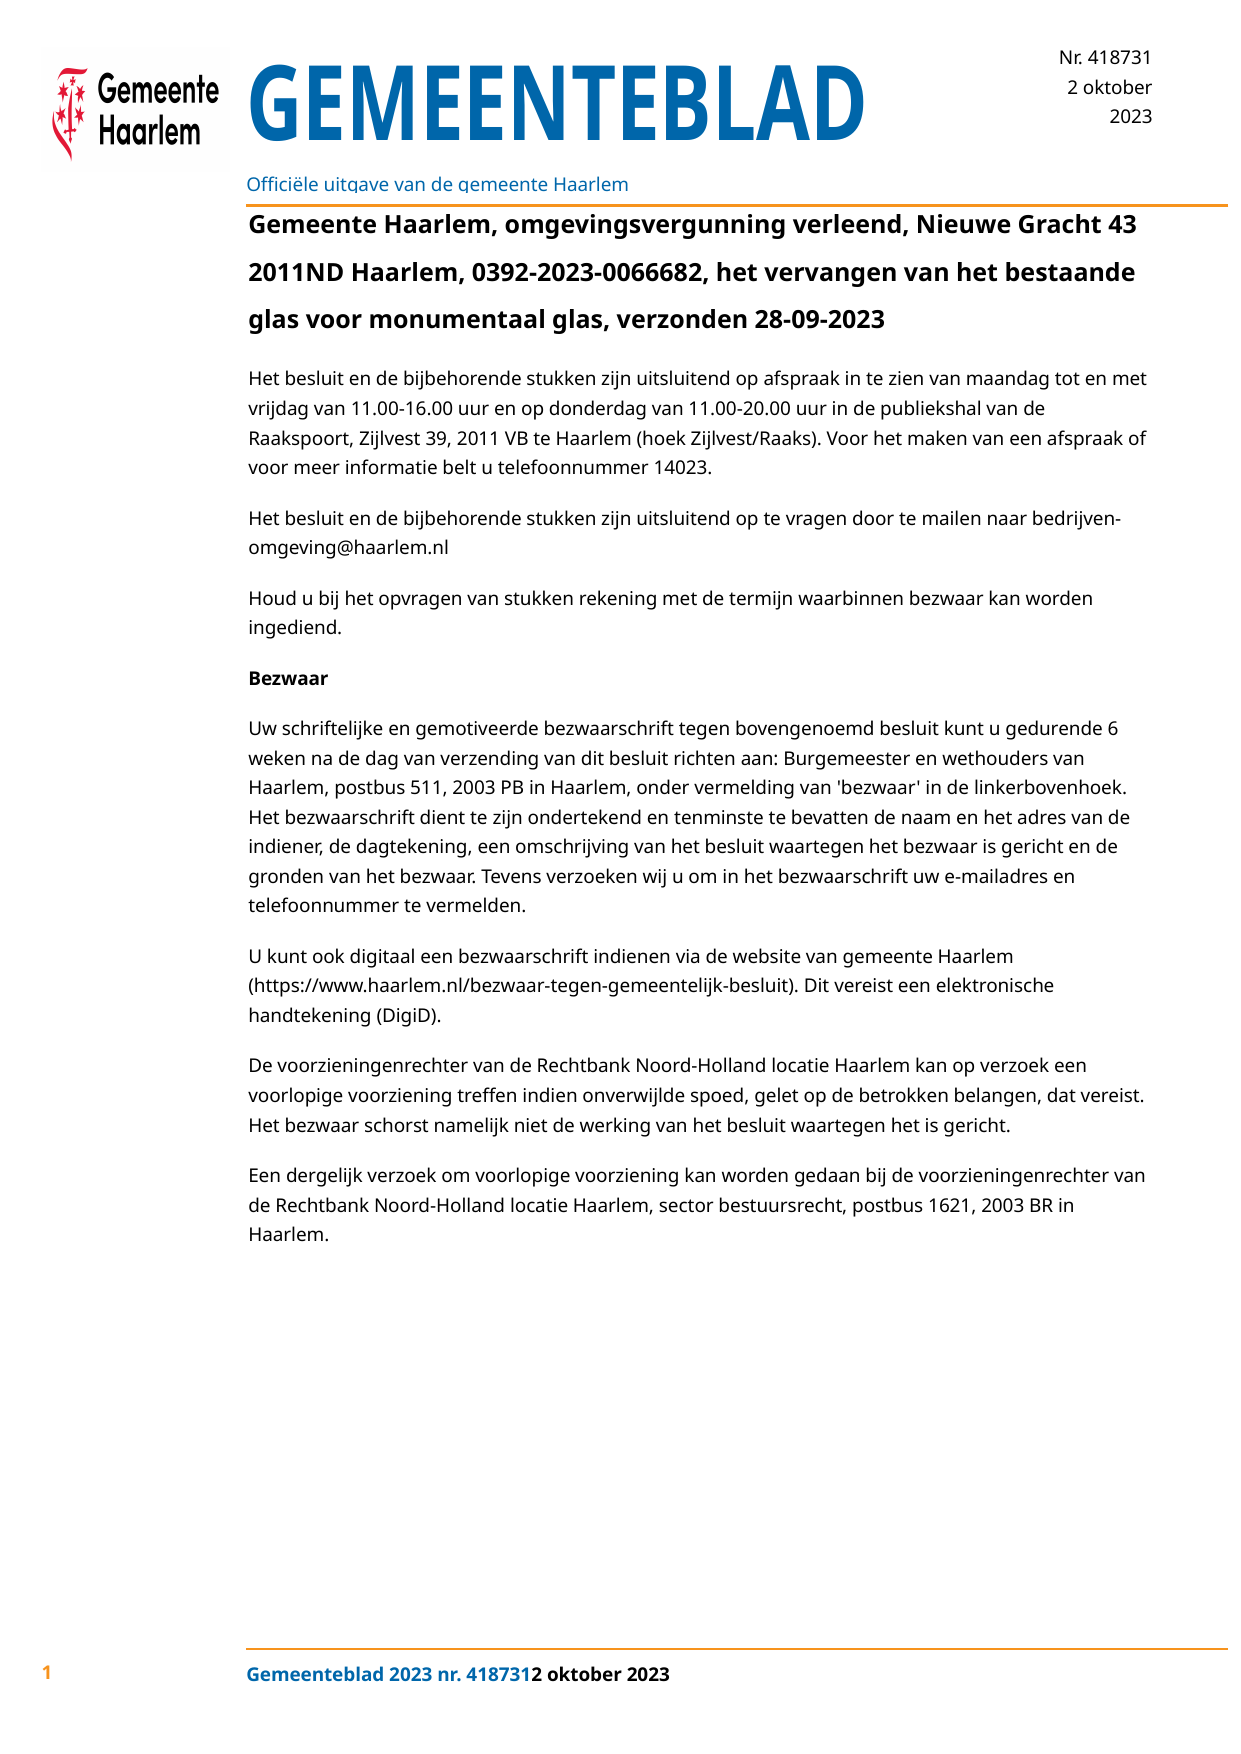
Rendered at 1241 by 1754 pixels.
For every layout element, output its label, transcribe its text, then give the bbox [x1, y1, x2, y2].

text Het besluit en de bijbehorende stukken zijn uitsluitend op afspraak in te zien van maandag tot en met vrijdag van 11.00-16.00 uur en op donderdag van 11.00-20.00 uur in de publiekshal van de Raakspoort, Zijlvest 39, 2011 VB te Haarlem (hoek Zijlvest/Raaks). Voor het maken van een afspraak of voor meer informatie belt u telefoonnummer 14023. [248, 366, 1152, 480]
text Houd u bij het opvragen van stukken rekening met de termijn waarbinnen bezwaar kan worden ingediend. [248, 585, 1152, 640]
text Een dergelijk verzoek om voorlopige voorziening kan worden gedaan bij de voorzieningenrechter van de Rechtbank Noord-Holland locatie Haarlem, sector bestuursrecht, postbus 1621, 2003 BR in Haarlem. [248, 1162, 1152, 1247]
text Uw schriftelijke en gemotiveerde bezwaarschrift tegen bovengenoemd besluit kunt u gedurende 6 weken na de dag van verzending van dit besluit richten aan: Burgemeester en wethouders van Haarlem, postbus 511, 2003 PB in Haarlem, onder vermelding van 'bezwaar' in de linkerbovenhoek. Het bezwaarschrift dient te zijn ondertekend en tenminste te bevatten de naam en het adres van de indiener, de dagtekening, een omschrijving van het besluit waartegen het bezwaar is gericht en de gronden van het bezwaar. Tevens verzoeken wij u om in het bezwaarschrift uw e-mailadres en telefoonnummer te vermelden. [248, 715, 1152, 918]
text Gemeente Haarlem, omgevingsvergunning verleend, Nieuwe Gracht 43 2011ND Haarlem, 0392-2023-0066682, het vervangen van het bestaande glas voor monumentaal glas, verzonden 28-09-2023 [248, 207, 1152, 336]
text De voorzieningenrechter van de Rechtbank Noord-Holland locatie Haarlem kan op verzoek een voorlopige voorziening treffen indien onverwijlde spoed, gelet op de betrokken belangen, dat vereist. Het bezwaar schorst namelijk niet de werking van het besluit waartegen het is gericht. [248, 1053, 1152, 1137]
picture [41, 47, 231, 172]
text Bezwaar [248, 665, 1152, 690]
text U kunt ook digitaal een bezwaarschrift indienen via de website van gemeente Haarlem (https://www.haarlem.nl/bezwaar-tegen-gemeentelijk-besluit). Dit vereist een elektronische handtekening (DigiD). [248, 943, 1152, 1028]
text Het besluit en de bijbehorende stukken zijn uitsluitend op te vragen door te mailen naar bedrijven-omgeving@haarlem.nl [248, 505, 1152, 560]
